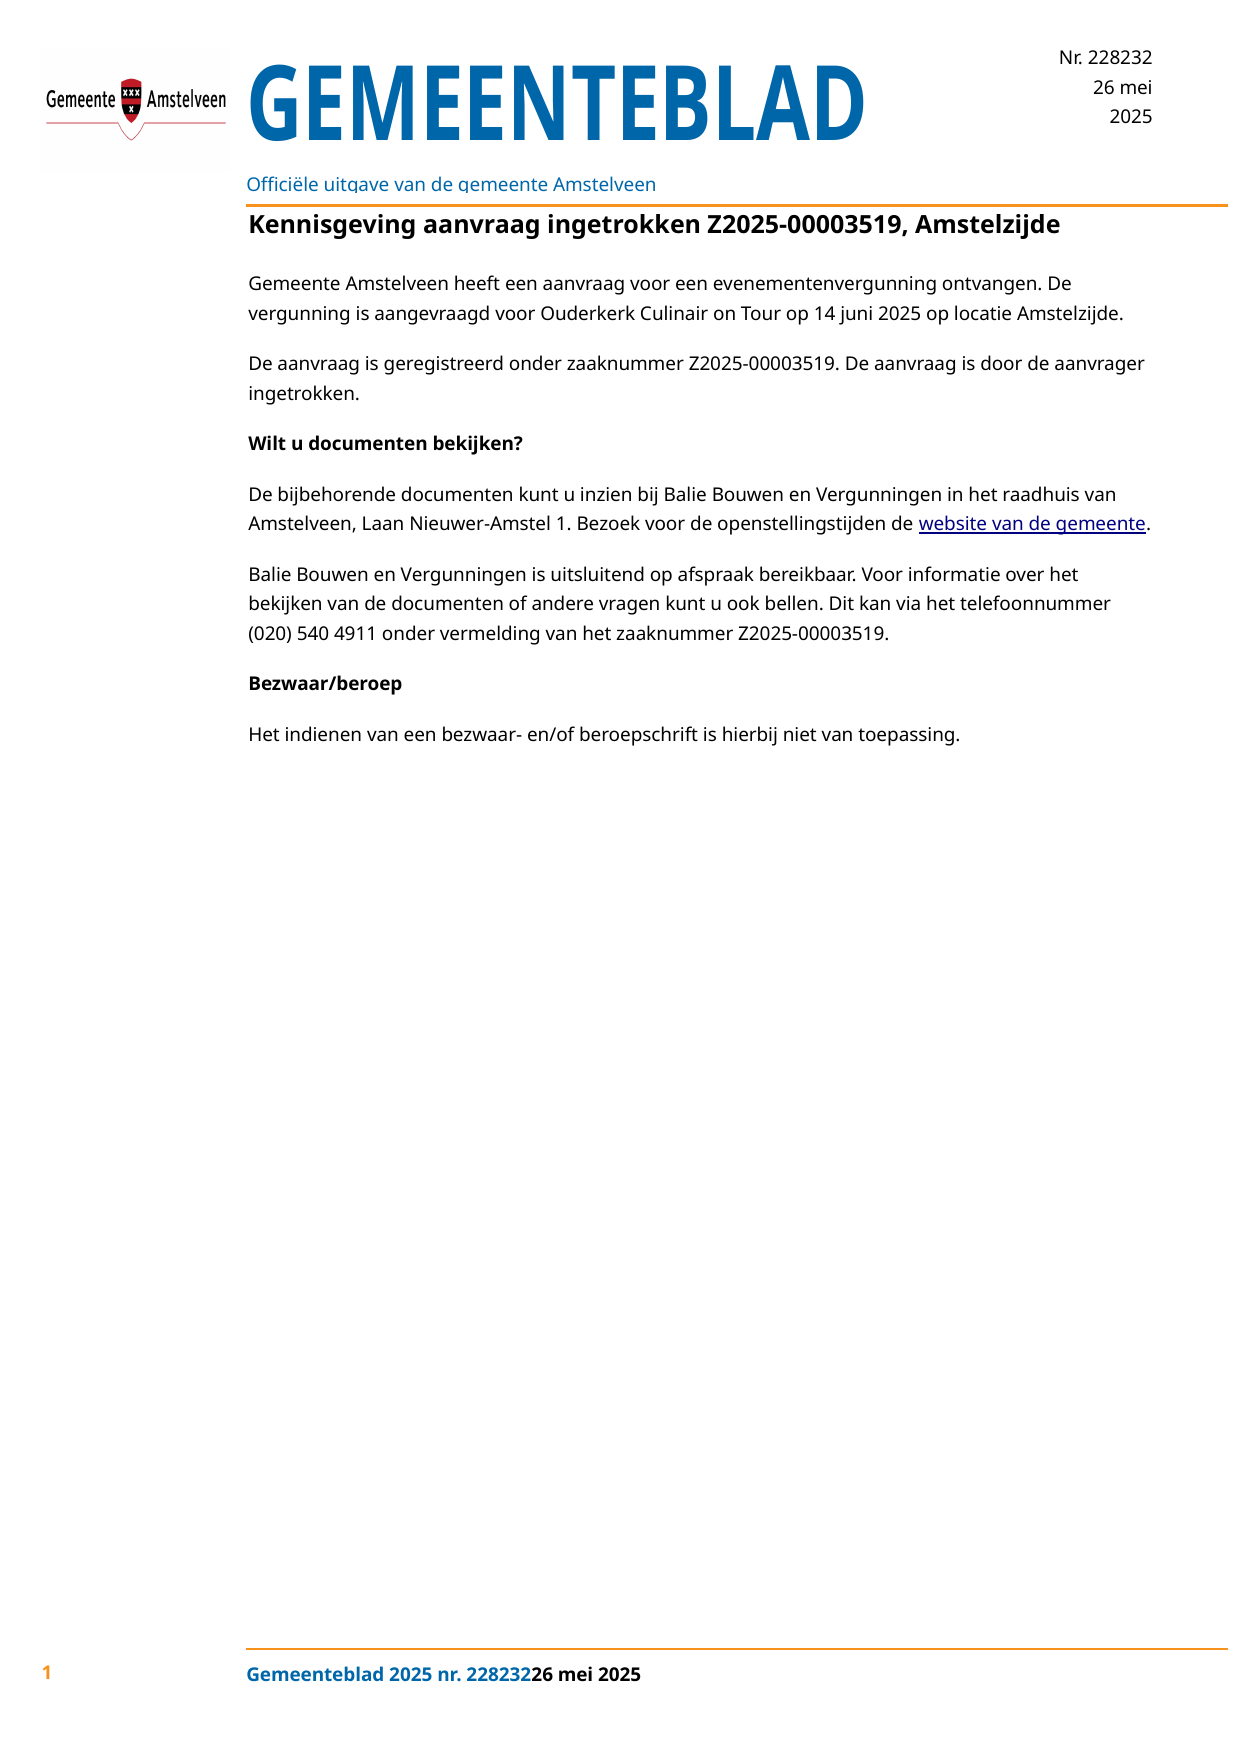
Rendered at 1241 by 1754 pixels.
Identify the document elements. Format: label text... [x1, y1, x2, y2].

text De bijbehorende documenten kunt u inzien bij Balie Bouwen en Vergunningen in het raadhuis van Amstelveen, Laan Nieuwer-Amstel 1. Bezoek voor de openstellingstijden de website van de gemeente. [248, 481, 1152, 536]
text De aanvraag is geregistreerd onder zaaknummer Z2025-00003519. De aanvraag is door de aanvrager ingetrokken. [248, 350, 1152, 406]
text Bezwaar/beroep [248, 670, 1152, 696]
text Wilt u documenten bekijken? [248, 430, 1152, 456]
text Balie Bouwen en Vergunningen is uitsluitend op afspraak bereikbaar. Voor informatie over het bekijken van de documenten of andere vragen kunt u ook bellen. Dit kan via het telefoonnummer (020) 540 4911 onder vermelding van het zaaknummer Z2025-00003519. [248, 561, 1152, 646]
picture [41, 47, 231, 172]
text Kennisgeving aanvraag ingetrokken Z2025-00003519, Amstelzijde [248, 207, 1152, 241]
text Gemeente Amstelveen heeft een aanvraag voor een evenementenvergunning ontvangen. De vergunning is aangevraagd voor Ouderkerk Culinair on Tour op 14 juni 2025 op locatie Amstelzijde. [248, 270, 1152, 326]
text Het indienen van een bezwaar- en/of beroepschrift is hierbij niet van toepassing. [248, 721, 1152, 746]
